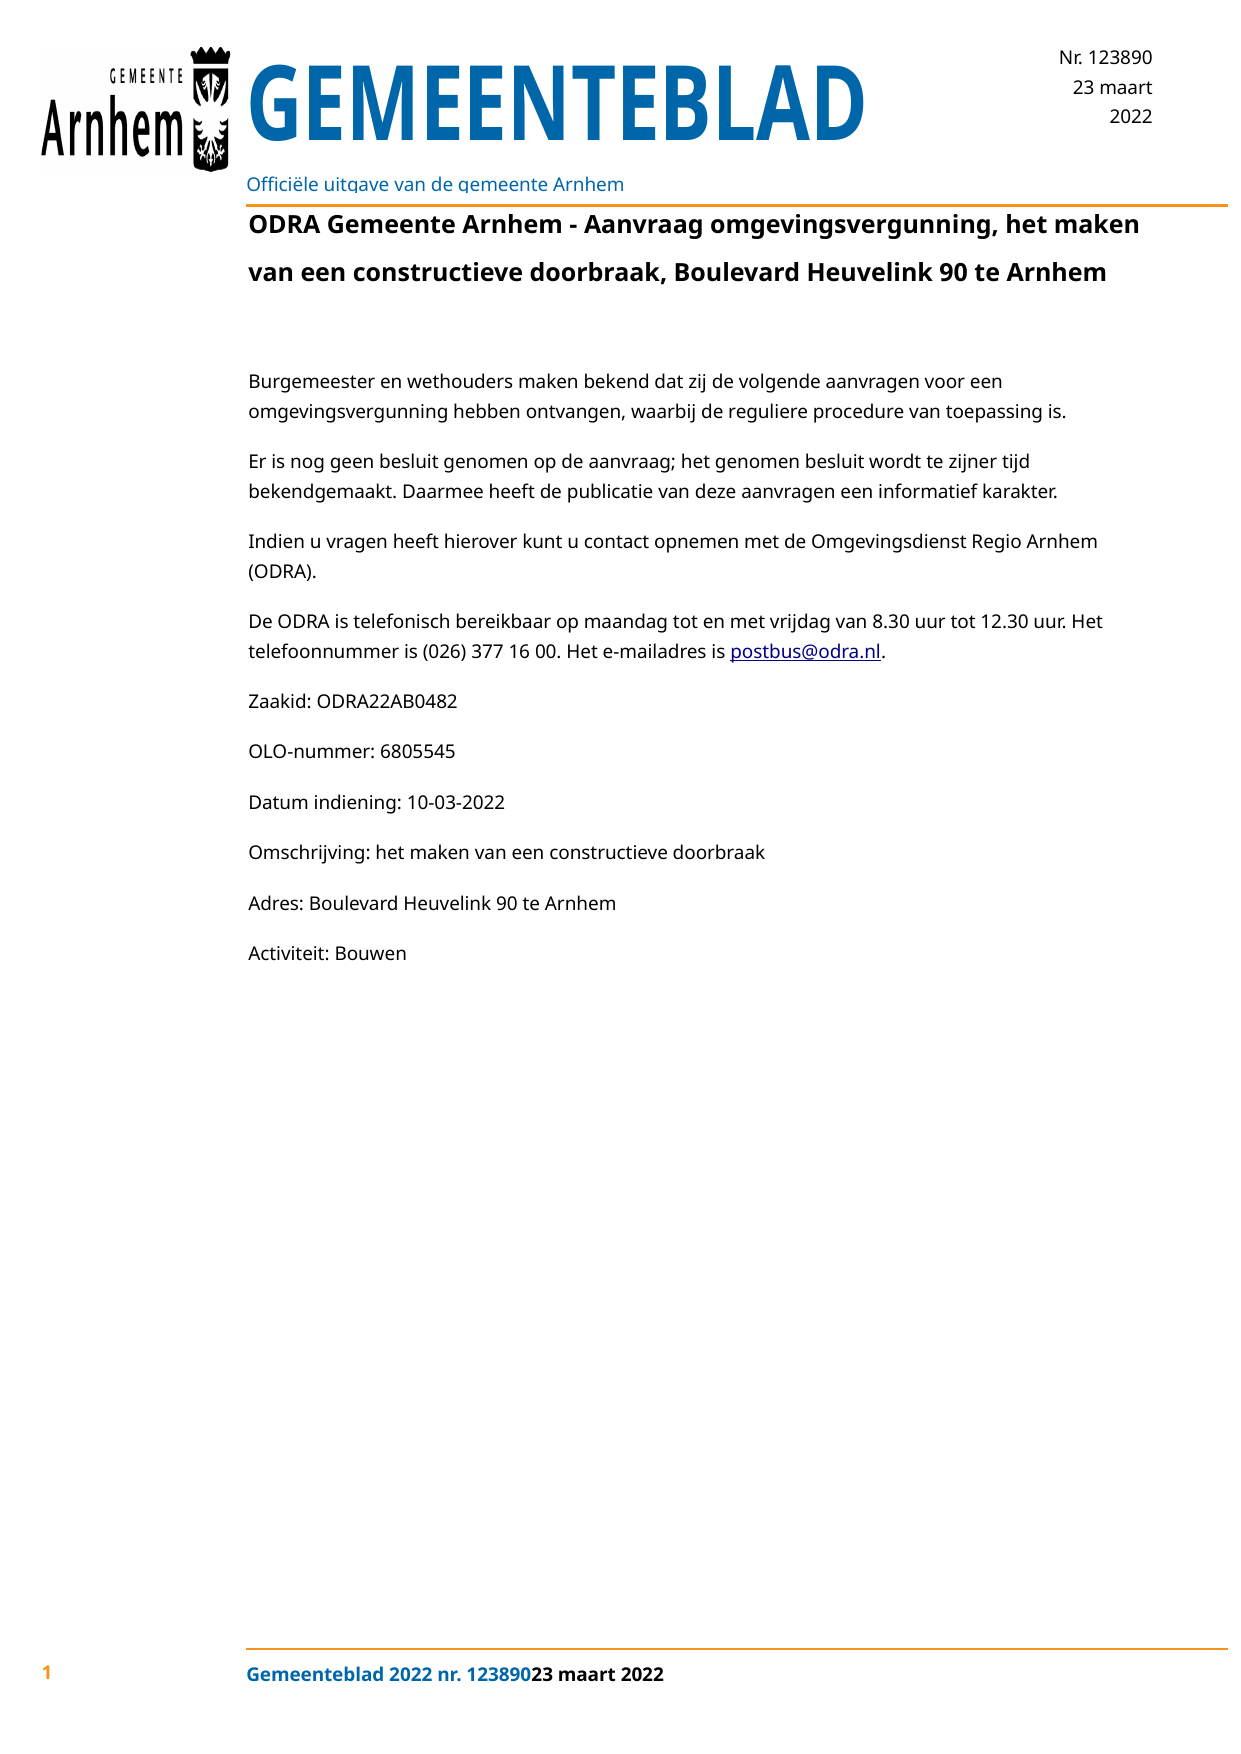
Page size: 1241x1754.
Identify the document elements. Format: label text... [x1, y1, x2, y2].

text Burgemeester en wethouders maken bekend dat zij de volgende aanvragen voor een omgevingsvergunning hebben ontvangen, waarbij de reguliere procedure van toepassing is. [248, 368, 1152, 424]
text Activiteit: Bouwen [248, 940, 1152, 966]
text Datum indiening: 10-03-2022 [248, 789, 1152, 815]
text ODRA Gemeente Arnhem - Aanvraag omgevingsvergunning, het maken van een constructieve doorbraak, Boulevard Heuvelink 90 te Arnhem [248, 207, 1152, 288]
text Zaakid: ODRA22AB0482 [248, 688, 1152, 714]
text De ODRA is telefonisch bereikbaar op maandag tot en met vrijdag van 8.30 uur tot 12.30 uur. Het telefoonnummer is (026) 377 16 00. Het e-mailadres is postbus@odra.nl. [248, 608, 1152, 664]
text Er is nog geen besluit genomen op de aanvraag; het genomen besluit wordt te zijner tijd bekendgemaakt. Daarmee heeft de publicatie van deze aanvragen een informatief karakter. [248, 448, 1152, 504]
text Omschrijving: het maken van een constructieve doorbraak [248, 839, 1152, 865]
picture [41, 47, 231, 172]
text Indien u vragen heeft hierover kunt u contact opnemen met de Omgevingsdienst Regio Arnhem (ODRA). [248, 528, 1152, 584]
text Adres: Boulevard Heuvelink 90 te Arnhem [248, 890, 1152, 916]
text OLO-nummer: 6805545 [248, 739, 1152, 764]
